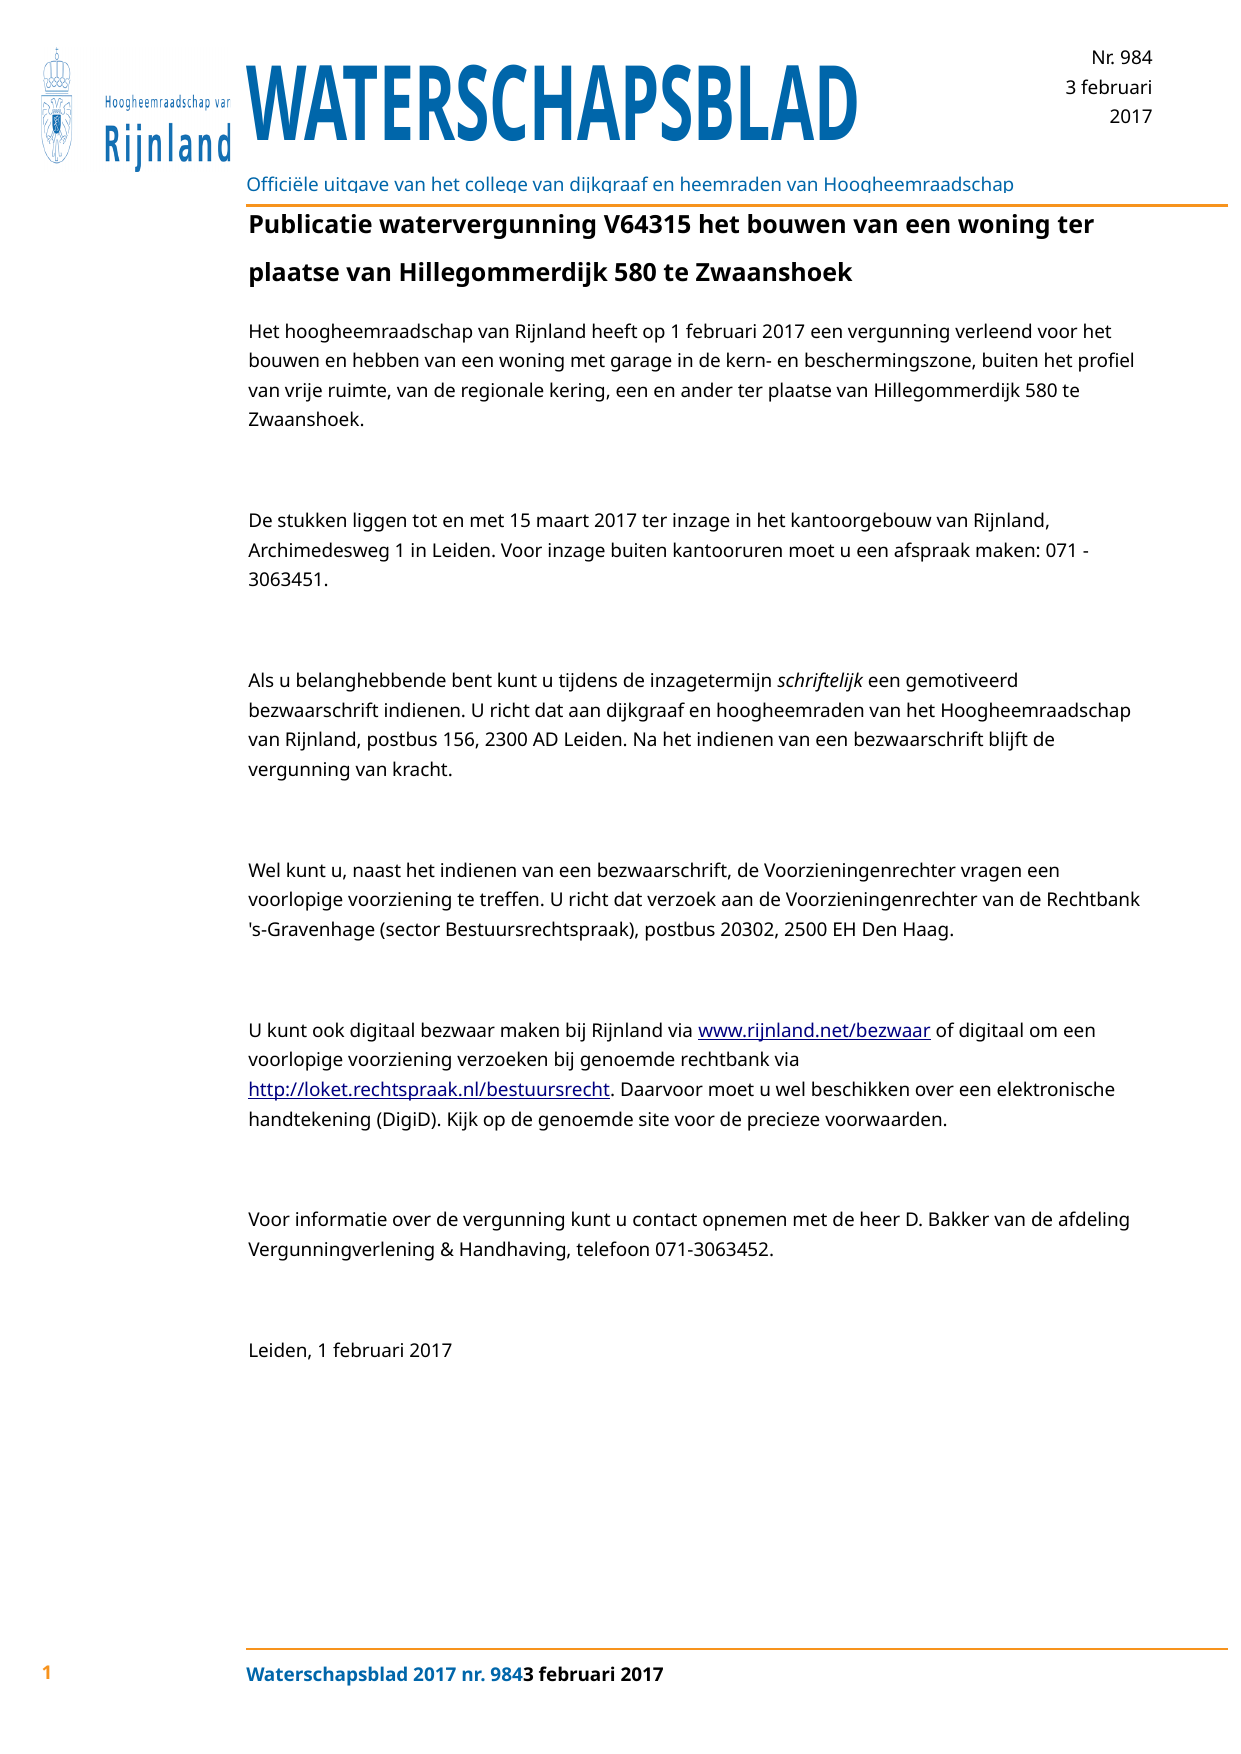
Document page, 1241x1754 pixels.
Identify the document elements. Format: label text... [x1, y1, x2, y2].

text Als u belanghebbende bent kunt u tijdens de inzagetermijn schriftelijk een gemotiveerd bezwaarschrift indienen. U richt dat aan dijkgraaf en hoogheemraden van het Hoogheemraadschap van Rijnland, postbus 156, 2300 AD Leiden. Na het indienen van een bezwaarschrift blijft de vergunning van kracht. [248, 667, 1152, 782]
text U kunt ook digitaal bezwaar maken bij Rijnland via www.rijnland.net/bezwaar of digitaal om een voorlopige voorziening verzoeken bij genoemde rechtbank via http://loket.rechtspraak.nl/bestuursrecht. Daarvoor moet u wel beschikken over een elektronische handtekening (DigiD). Kijk op de genoemde site voor de precieze voorwaarden. [248, 1017, 1152, 1132]
text Het hoogheemraadschap van Rijnland heeft op 1 februari 2017 een vergunning verleend voor het bouwen en hebben van een woning met garage in de kern- en beschermingszone, buiten het profiel van vrije ruimte, van de regionale kering, een en ander ter plaatse van Hillegommerdijk 580 te Zwaanshoek. [248, 318, 1152, 432]
text Voor informatie over de vergunning kunt u contact opnemen met de heer D. Bakker van de afdeling Vergunningverlening & Handhaving, telefoon 071-3063452. [248, 1207, 1152, 1262]
text Leiden, 1 februari 2017 [248, 1337, 1152, 1363]
text De stukken liggen tot en met 15 maart 2017 ter inzage in het kantoorgebouw van Rijnland, Archimedesweg 1 in Leiden. Voor inzage buiten kantooruren moet u een afspraak maken: 071 - 3063451. [248, 507, 1152, 592]
text Wel kunt u, naast het indienen van een bezwaarschrift, de Voorzieningenrechter vragen een voorlopige voorziening te treffen. U richt dat verzoek aan de Voorzieningenrechter van de Rechtbank 's-Gravenhage (sector Bestuursrechtspraak), postbus 20302, 2500 EH Den Haag. [248, 857, 1152, 942]
text Publicatie watervergunning V64315 het bouwen van een woning ter plaatse van Hillegommerdijk 580 te Zwaanshoek [248, 207, 1152, 288]
picture [41, 47, 231, 172]
